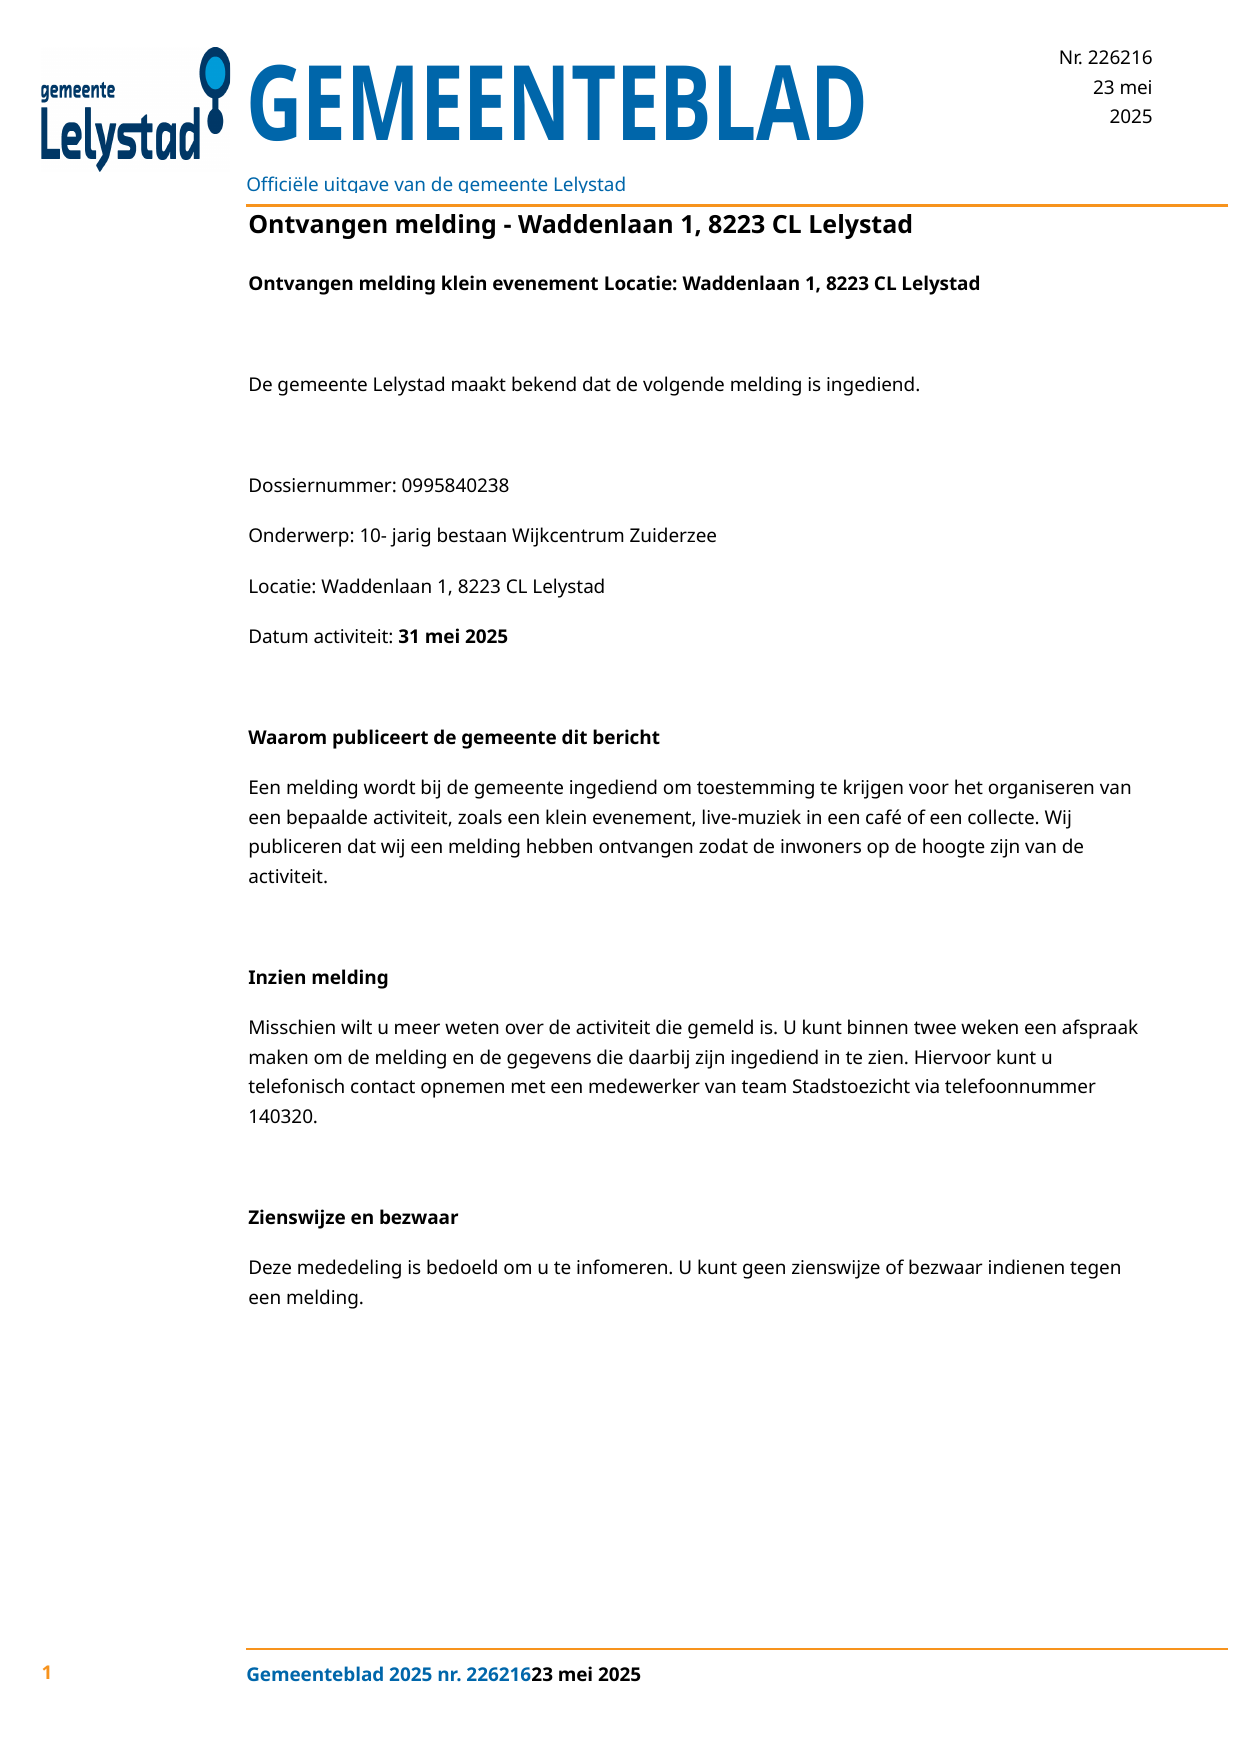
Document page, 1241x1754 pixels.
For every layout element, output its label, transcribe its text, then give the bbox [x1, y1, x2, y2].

text Ontvangen melding - Waddenlaan 1, 8223 CL Lelystad [248, 207, 1152, 241]
text Inzien melding [248, 964, 1152, 990]
text Dossiernummer: 0995840238 [248, 472, 1152, 498]
text Deze mededeling is bedoeld om u te infomeren. U kunt geen zienswijze of bezwaar indienen tegen een melding. [248, 1254, 1152, 1310]
text Ontvangen melding klein evenement Locatie: Waddenlaan 1, 8223 CL Lelystad [248, 270, 1152, 296]
text Onderwerp: 10- jarig bestaan Wijkcentrum Zuiderzee [248, 522, 1152, 548]
text Misschien wilt u meer weten over de activiteit die gemeld is. U kunt binnen twee weken een afspraak maken om de melding en de gegevens die daarbij zijn ingediend in te zien. Hiervoor kunt u telefonisch contact opnemen met een medewerker van team Stadstoezicht via telefoonnummer 140320. [248, 1014, 1152, 1129]
text Een melding wordt bij de gemeente ingediend om toestemming te krijgen voor het organiseren van een bepaalde activiteit, zoals een klein evenement, live-muziek in een café of een collecte. Wij publiceren dat wij een melding hebben ontvangen zodat de inwoners op de hoogte zijn van de activiteit. [248, 774, 1152, 889]
text Locatie: Waddenlaan 1, 8223 CL Lelystad [248, 573, 1152, 598]
text Datum activiteit: 31 mei 2025 [248, 623, 1152, 649]
picture [41, 47, 231, 172]
text De gemeente Lelystad maakt bekend dat de volgende melding is ingediend. [248, 371, 1152, 397]
text Waarom publiceert de gemeente dit bericht [248, 724, 1152, 750]
text Zienswijze en bezwaar [248, 1204, 1152, 1230]
